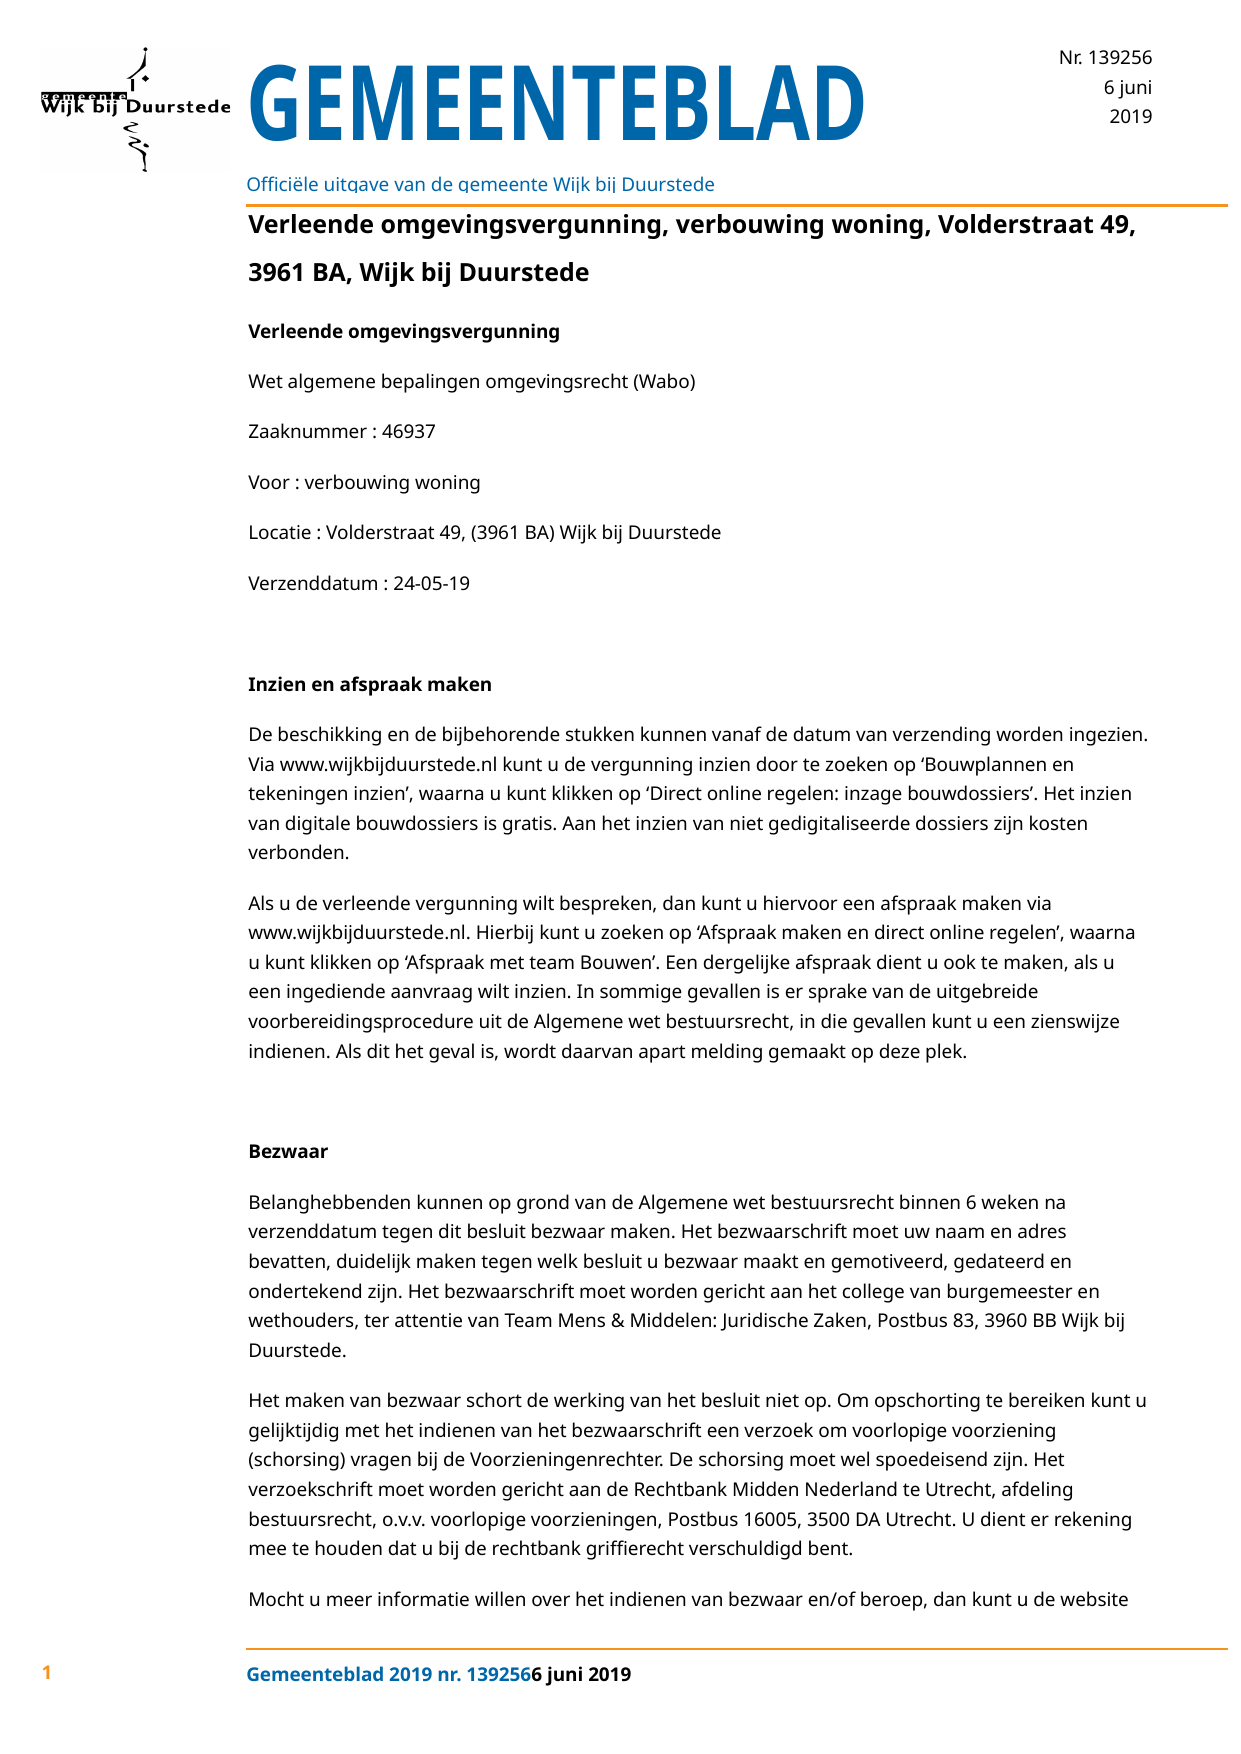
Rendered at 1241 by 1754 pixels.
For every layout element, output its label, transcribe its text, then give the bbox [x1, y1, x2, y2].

text Belanghebbenden kunnen op grond van de Algemene wet bestuursrecht binnen 6 weken na verzenddatum tegen dit besluit bezwaar maken. Het bezwaarschrift moet uw naam en adres bevatten, duidelijk maken tegen welk besluit u bezwaar maakt en gemotiveerd, gedateerd en ondertekend zijn. Het bezwaarschrift moet worden gericht aan het college van burgemeester en wethouders, ter attentie van Team Mens & Middelen: Juridische Zaken, Postbus 83, 3960 BB Wijk bij Duurstede. [248, 1189, 1152, 1363]
text Wet algemene bepalingen omgevingsrecht (Wabo) [248, 368, 1152, 394]
text Inzien en afspraak maken [248, 671, 1152, 697]
text Zaaknummer : 46937 [248, 419, 1152, 444]
text Voor : verbouwing woning [248, 469, 1152, 495]
text Verleende omgevingsvergunning [248, 318, 1152, 344]
text De beschikking en de bijbehorende stukken kunnen vanaf de datum van verzending worden ingezien. Via www.wijkbijduurstede.nl kunt u de vergunning inzien door te zoeken op ‘Bouwplannen en tekeningen inzien’, waarna u kunt klikken op ‘Direct online regelen: inzage bouwdossiers’. Het inzien van digitale bouwdossiers is gratis. Aan het inzien van niet gedigitaliseerde dossiers zijn kosten verbonden. [248, 721, 1152, 865]
text Locatie : Volderstraat 49, (3961 BA) Wijk bij Duurstede [248, 519, 1152, 545]
text Mocht u meer informatie willen over het indienen van bezwaar en/of beroep, dan kunt u de website [248, 1586, 1152, 1612]
text Het maken van bezwaar schort de werking van het besluit niet op. Om opschorting te bereiken kunt u gelijktijdig met het indienen van het bezwaarschrift een verzoek om voorlopige voorziening (schorsing) vragen bij de Voorzieningenrechter. De schorsing moet wel spoedeisend zijn. Het verzoekschrift moet worden gericht aan de Rechtbank Midden Nederland te Utrecht, afdeling bestuursrecht, o.v.v. voorlopige voorzieningen, Postbus 16005, 3500 DA Utrecht. U dient er rekening mee te houden dat u bij de rechtbank griffierecht verschuldigd bent. [248, 1387, 1152, 1561]
text Bezwaar [248, 1139, 1152, 1164]
text Verleende omgevingsvergunning, verbouwing woning, Volderstraat 49, 3961 BA, Wijk bij Duurstede [248, 207, 1152, 288]
text Verzenddatum : 24-05-19 [248, 570, 1152, 596]
text Als u de verleende vergunning wilt bespreken, dan kunt u hiervoor een afspraak maken via www.wijkbijduurstede.nl. Hierbij kunt u zoeken op ‘Afspraak maken en direct online regelen’, waarna u kunt klikken op ‘Afspraak met team Bouwen’. Een dergelijke afspraak dient u ook te maken, als u een ingediende aanvraag wilt inzien. In sommige gevallen is er sprake van de uitgebreide voorbereidingsprocedure uit de Algemene wet bestuursrecht, in die gevallen kunt u een zienswijze indienen. Als dit het geval is, wordt daarvan apart melding gemaakt op deze plek. [248, 890, 1152, 1064]
picture [41, 47, 231, 172]
